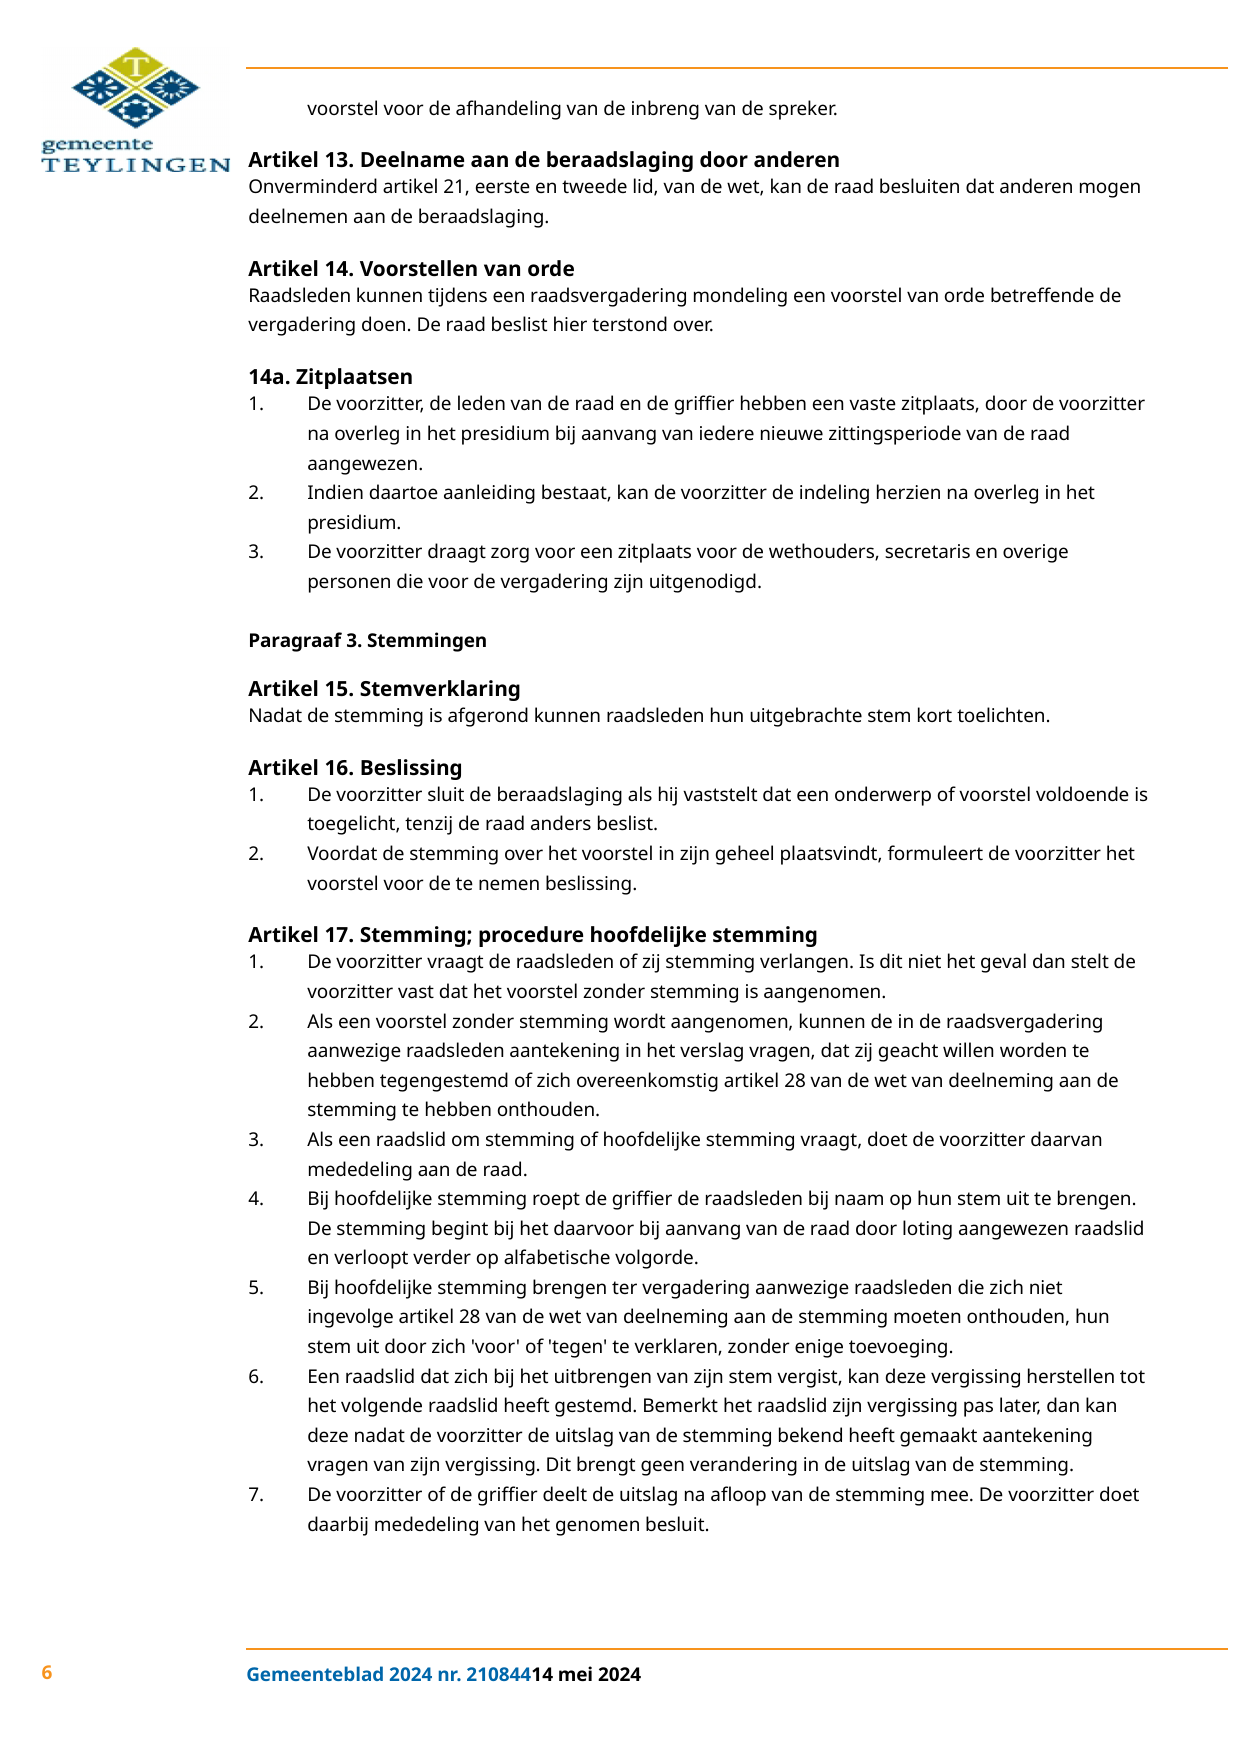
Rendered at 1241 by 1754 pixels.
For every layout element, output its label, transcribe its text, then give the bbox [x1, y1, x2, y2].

list De voorzitter sluit de beraadslaging als hij vaststelt dat een onderwerp of voorstel voldoende is toegelicht, tenzij de raad anders beslist. [248, 781, 1152, 836]
list Als een voorstel zonder stemming wordt aangenomen, kunnen de in de raadsvergadering aanwezige raadsleden aantekening in het verslag vragen, dat zij geacht willen worden te hebben tegengestemd of zich overeenkomstig artikel 28 van de wet van deelneming aan de stemming te hebben onthouden. [248, 1008, 1152, 1122]
list Als een raadslid om stemming of hoofdelijke stemming vraagt, doet de voorzitter daarvan mededeling aan de raad. [248, 1126, 1152, 1181]
text Onverminderd artikel 21, eerste en tweede lid, van de wet, kan de raad besluiten dat anderen mogen deelnemen aan de beraadslaging. [248, 174, 1152, 229]
text Paragraaf 3. Stemmingen [248, 627, 1152, 653]
list Indien daartoe aanleiding bestaat, kan de voorzitter de indeling herzien na overleg in het presidium. [248, 479, 1152, 534]
list Bij hoofdelijke stemming roept de griffier de raadsleden bij naam op hun stem uit te brengen. De stemming begint bij het daarvoor bij aanvang van de raad door loting aangewezen raadslid en verloopt verder op alfabetische volgorde. [248, 1185, 1152, 1270]
list De voorzitter vraagt de raadsleden of zij stemming verlangen. Is dit niet het geval dan stelt de voorzitter vast dat het voorstel zonder stemming is aangenomen. [248, 949, 1152, 1004]
list Bij hoofdelijke stemming brengen ter vergadering aanwezige raadsleden die zich niet ingevolge artikel 28 van de wet van deelneming aan de stemming moeten onthouden, hun stem uit door zich 'voor' of 'tegen' te verklaren, zonder enige toevoeging. [248, 1274, 1152, 1359]
text Raadsleden kunnen tijdens een raadsvergadering mondeling een voorstel van orde betreffende de vergadering doen. De raad beslist hier terstond over. [248, 282, 1152, 337]
text Artikel 13. Deelname aan de beraadslaging door anderen [248, 145, 1152, 174]
picture [41, 47, 231, 172]
text Artikel 17. Stemming; procedure hoofdelijke stemming [248, 920, 1152, 949]
list voorstel voor de afhandeling van de inbreng van de spreker. [248, 95, 1152, 121]
list Voordat de stemming over het voorstel in zijn geheel plaatsvindt, formuleert de voorzitter het voorstel voor de te nemen beslissing. [248, 840, 1152, 896]
text 14a. Zitplaatsen [248, 362, 1152, 391]
text Artikel 16. Beslissing [248, 753, 1152, 781]
text Artikel 15. Stemverklaring [248, 674, 1152, 702]
list Een raadslid dat zich bij het uitbrengen van zijn stem vergist, kan deze vergissing herstellen tot het volgende raadslid heeft gestemd. Bemerkt het raadslid zijn vergissing pas later, dan kan deze nadat de voorzitter de uitslag van de stemming bekend heeft gemaakt aantekening vragen van zijn vergissing. Dit brengt geen verandering in de uitslag van de stemming. [248, 1363, 1152, 1477]
list De voorzitter draagt zorg voor een zitplaats voor de wethouders, secretaris en overige personen die voor de vergadering zijn uitgenodigd. [248, 538, 1152, 594]
list De voorzitter of de griffier deelt de uitslag na afloop van de stemming mee. De voorzitter doet daarbij mededeling van het genomen besluit. [248, 1481, 1152, 1536]
text Artikel 14. Voorstellen van orde [248, 254, 1152, 282]
list De voorzitter, de leden van de raad en de griffier hebben een vaste zitplaats, door de voorzitter na overleg in het presidium bij aanvang van iedere nieuwe zittingsperiode van de raad aangewezen. [248, 391, 1152, 475]
text Nadat de stemming is afgerond kunnen raadsleden hun uitgebrachte stem kort toelichten. [248, 702, 1152, 728]
